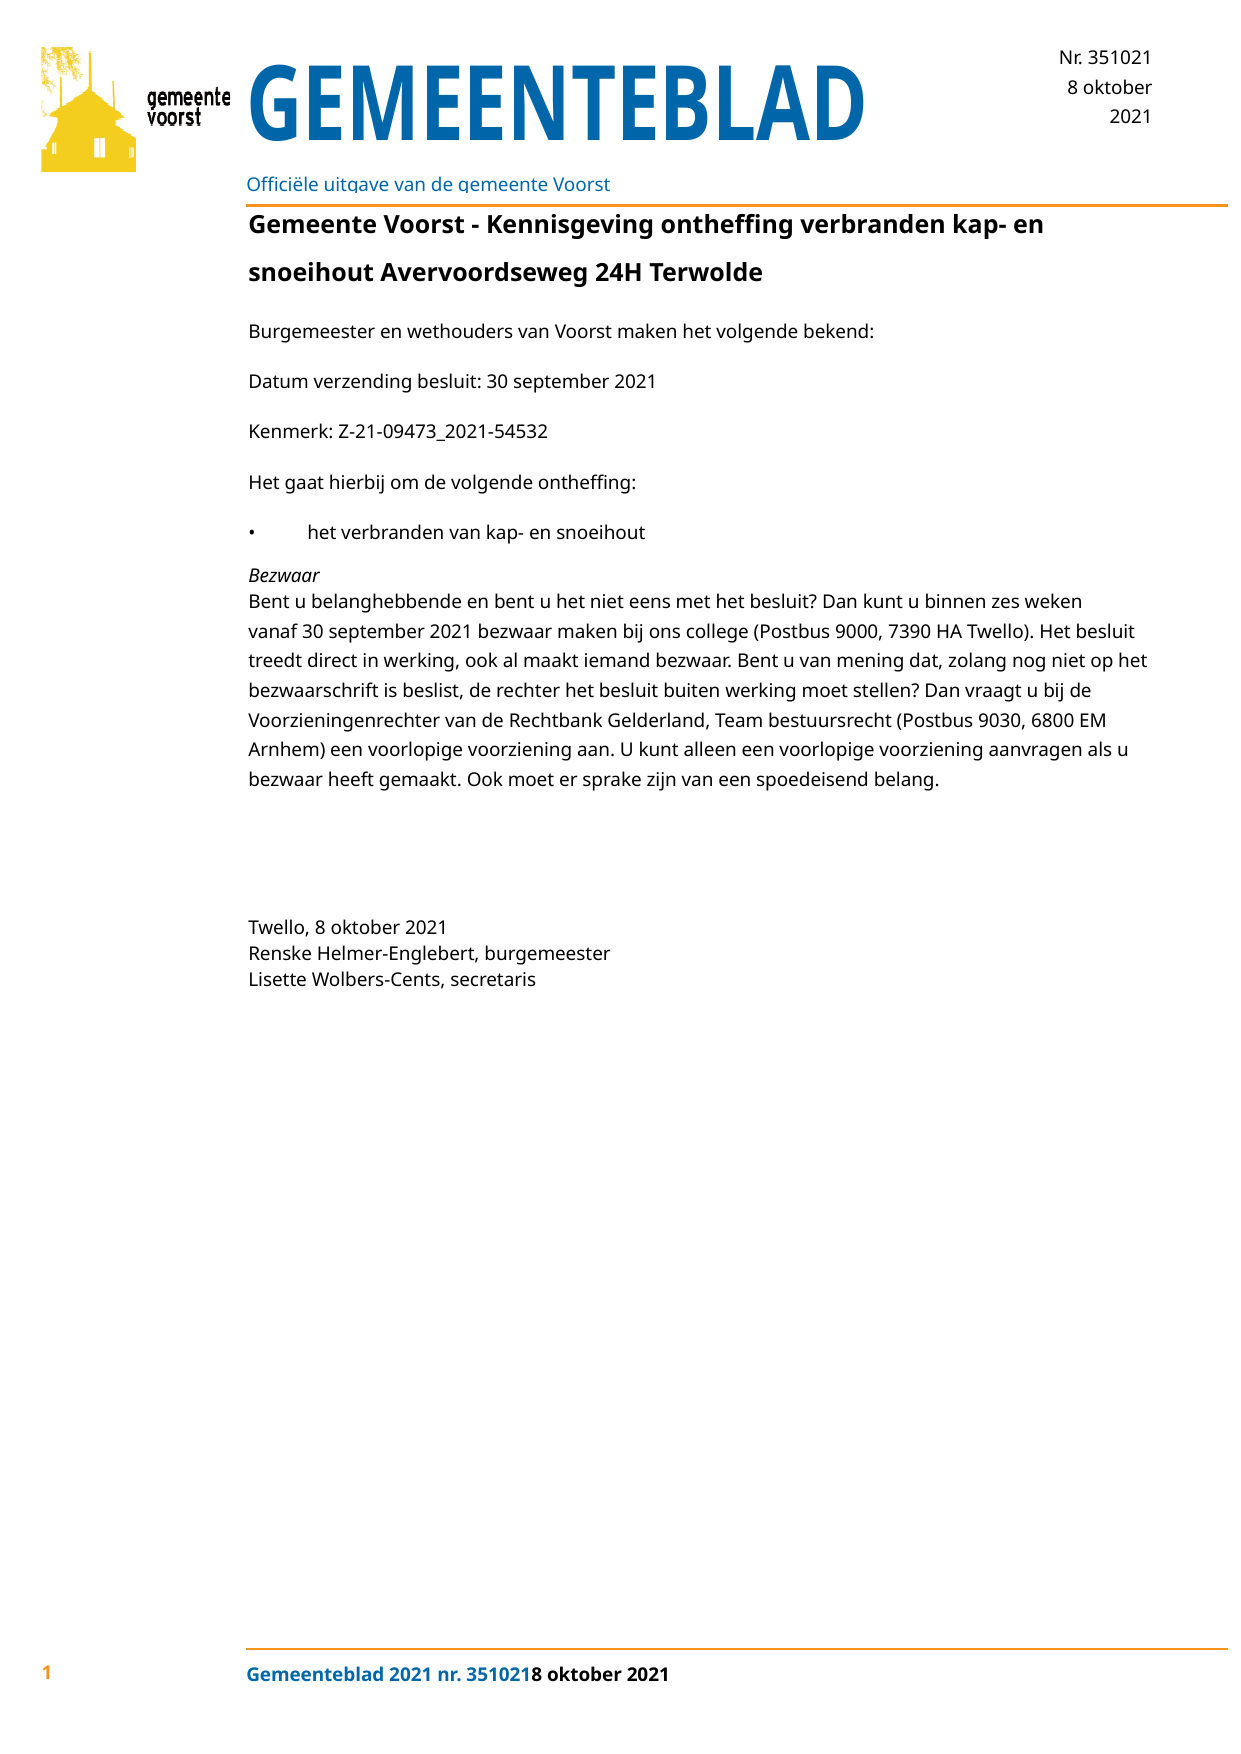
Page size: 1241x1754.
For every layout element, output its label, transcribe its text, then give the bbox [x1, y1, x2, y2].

text Bent u belanghebbende en bent u het niet eens met het besluit? Dan kunt u binnen zes weken vanaf 30 september 2021 bezwaar maken bij ons college (Postbus 9000, 7390 HA Twello). Het besluit treedt direct in werking, ook al maakt iemand bezwaar. Bent u van mening dat, zolang nog niet op het bezwaarschrift is beslist, de rechter het besluit buiten werking moet stellen? Dan vraagt u bij de Voorzieningenrechter van de Rechtbank Gelderland, Team bestuursrecht (Postbus 9030, 6800 EM Arnhem) een voorlopige voorziening aan. U kunt alleen een voorlopige voorziening aanvragen als u bezwaar heeft gemaakt. Ook moet er sprake zijn van een spoedeisend belang. [248, 588, 1152, 792]
text Gemeente Voorst - Kennisgeving ontheffing verbranden kap- en snoeihout Avervoordseweg 24H Terwolde [248, 207, 1152, 288]
text Datum verzending besluit: 30 september 2021 [248, 368, 1152, 394]
text Het gaat hierbij om de volgende ontheffing: [248, 469, 1152, 495]
text Renske Helmer-Englebert, burgemeester [248, 940, 1152, 966]
picture [41, 47, 231, 172]
text Bezwaar [248, 563, 1152, 588]
text Lisette Wolbers-Cents, secretaris [248, 966, 1152, 992]
list het verbranden van kap- en snoeihout [248, 519, 1152, 545]
text Twello, 8 oktober 2021 [248, 914, 1152, 940]
text Kenmerk: Z-21-09473_2021-54532 [248, 419, 1152, 444]
text Burgemeester en wethouders van Voorst maken het volgende bekend: [248, 318, 1152, 344]
